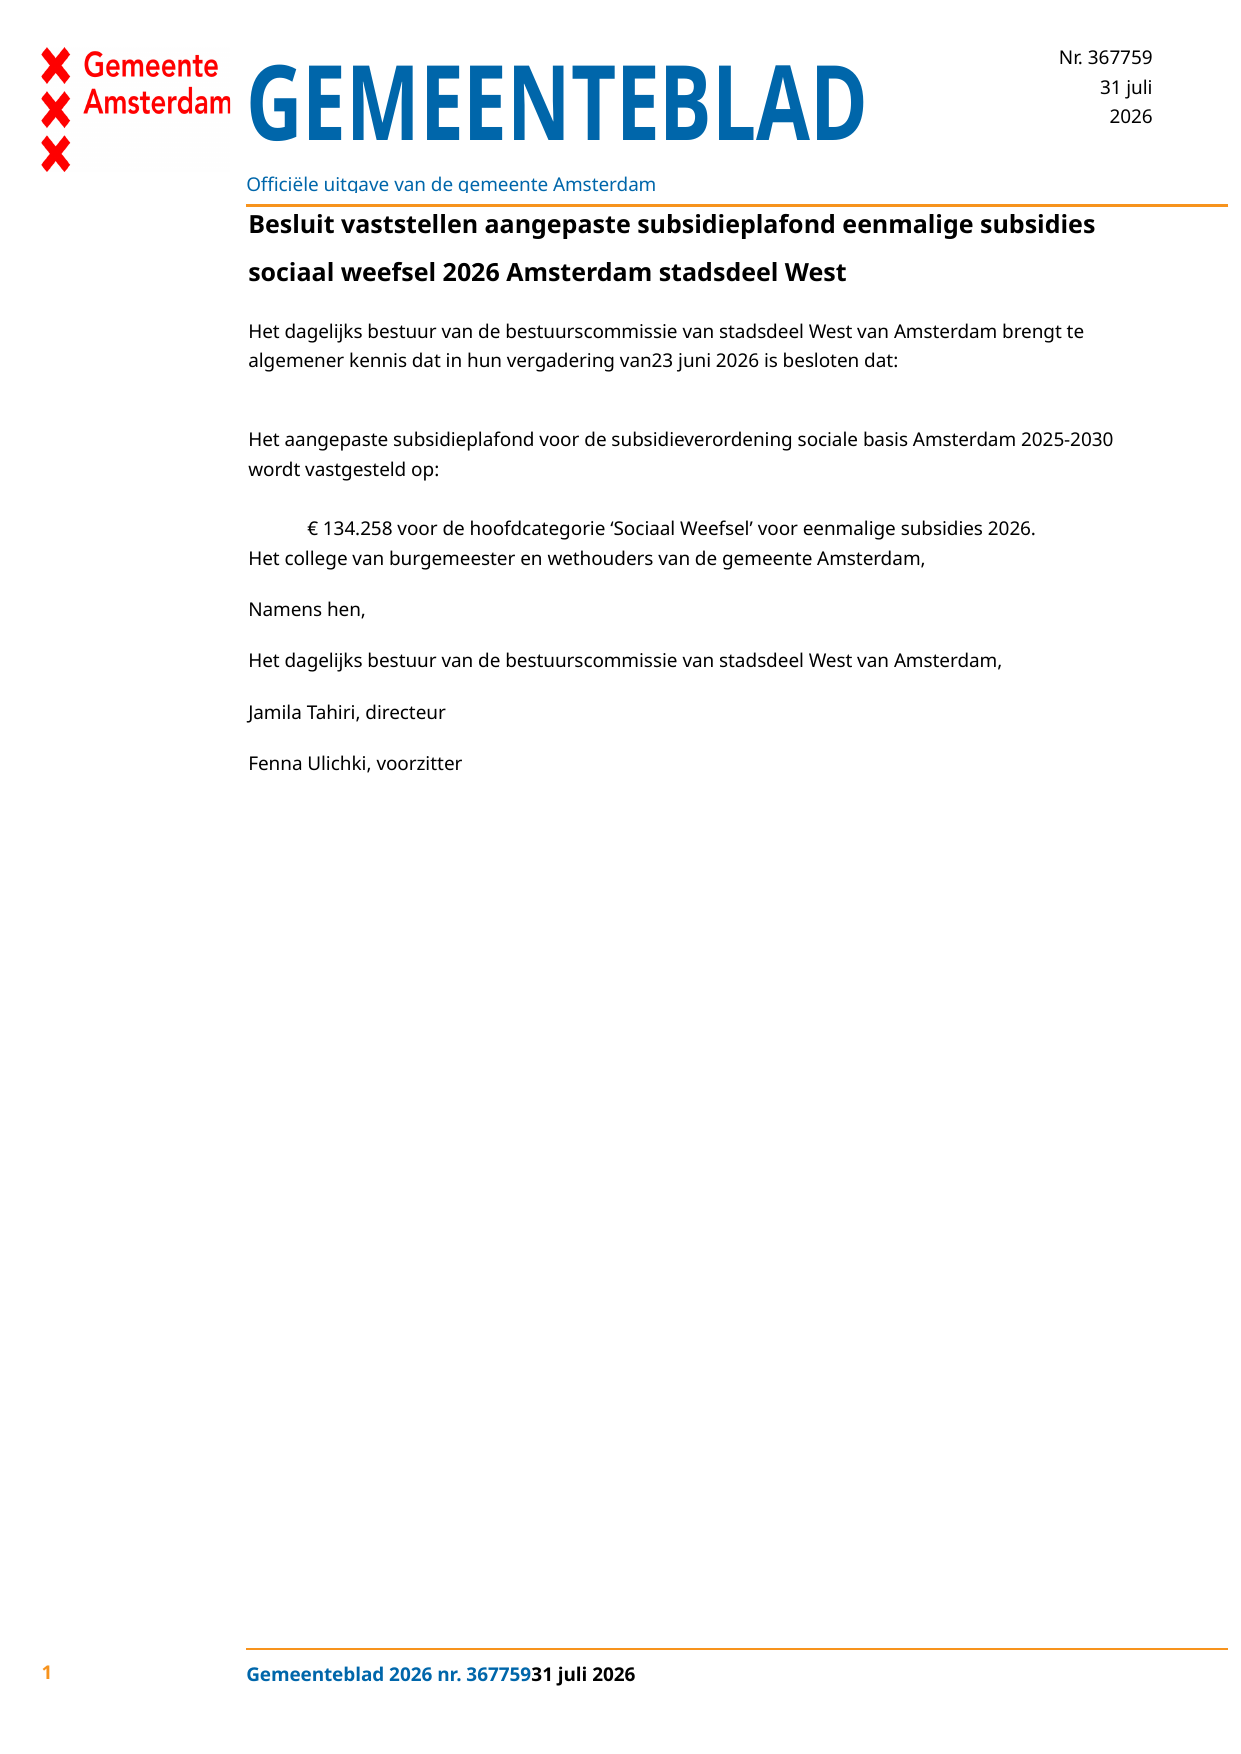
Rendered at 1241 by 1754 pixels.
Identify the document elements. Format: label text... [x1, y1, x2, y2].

text Het college van burgemeester en wethouders van de gemeente Amsterdam, [248, 545, 1152, 570]
list € 134.258 voor de hoofdcategorie ‘Sociaal Weefsel’ voor eenmalige subsidies 2026. [248, 515, 1152, 541]
text Jamila Tahiri, directeur [248, 699, 1152, 725]
text Het dagelijks bestuur van de bestuurscommissie van stadsdeel West van Amsterdam, [248, 648, 1152, 673]
text Besluit vaststellen aangepaste subsidieplafond eenmalige subsidies sociaal weefsel 2026 Amsterdam stadsdeel West [248, 207, 1152, 288]
text Het dagelijks bestuur van de bestuurscommissie van stadsdeel West van Amsterdam brengt te algemener kennis dat in hun vergadering van23 juni 2026 is besloten dat: [248, 318, 1152, 373]
text Fenna Ulichki, voorzitter [248, 751, 1152, 776]
text Namens hen, [248, 596, 1152, 622]
text Het aangepaste subsidieplafond voor de subsidieverordening sociale basis Amsterdam 2025-2030 wordt vastgesteld op: [248, 426, 1152, 482]
picture [41, 47, 231, 172]
